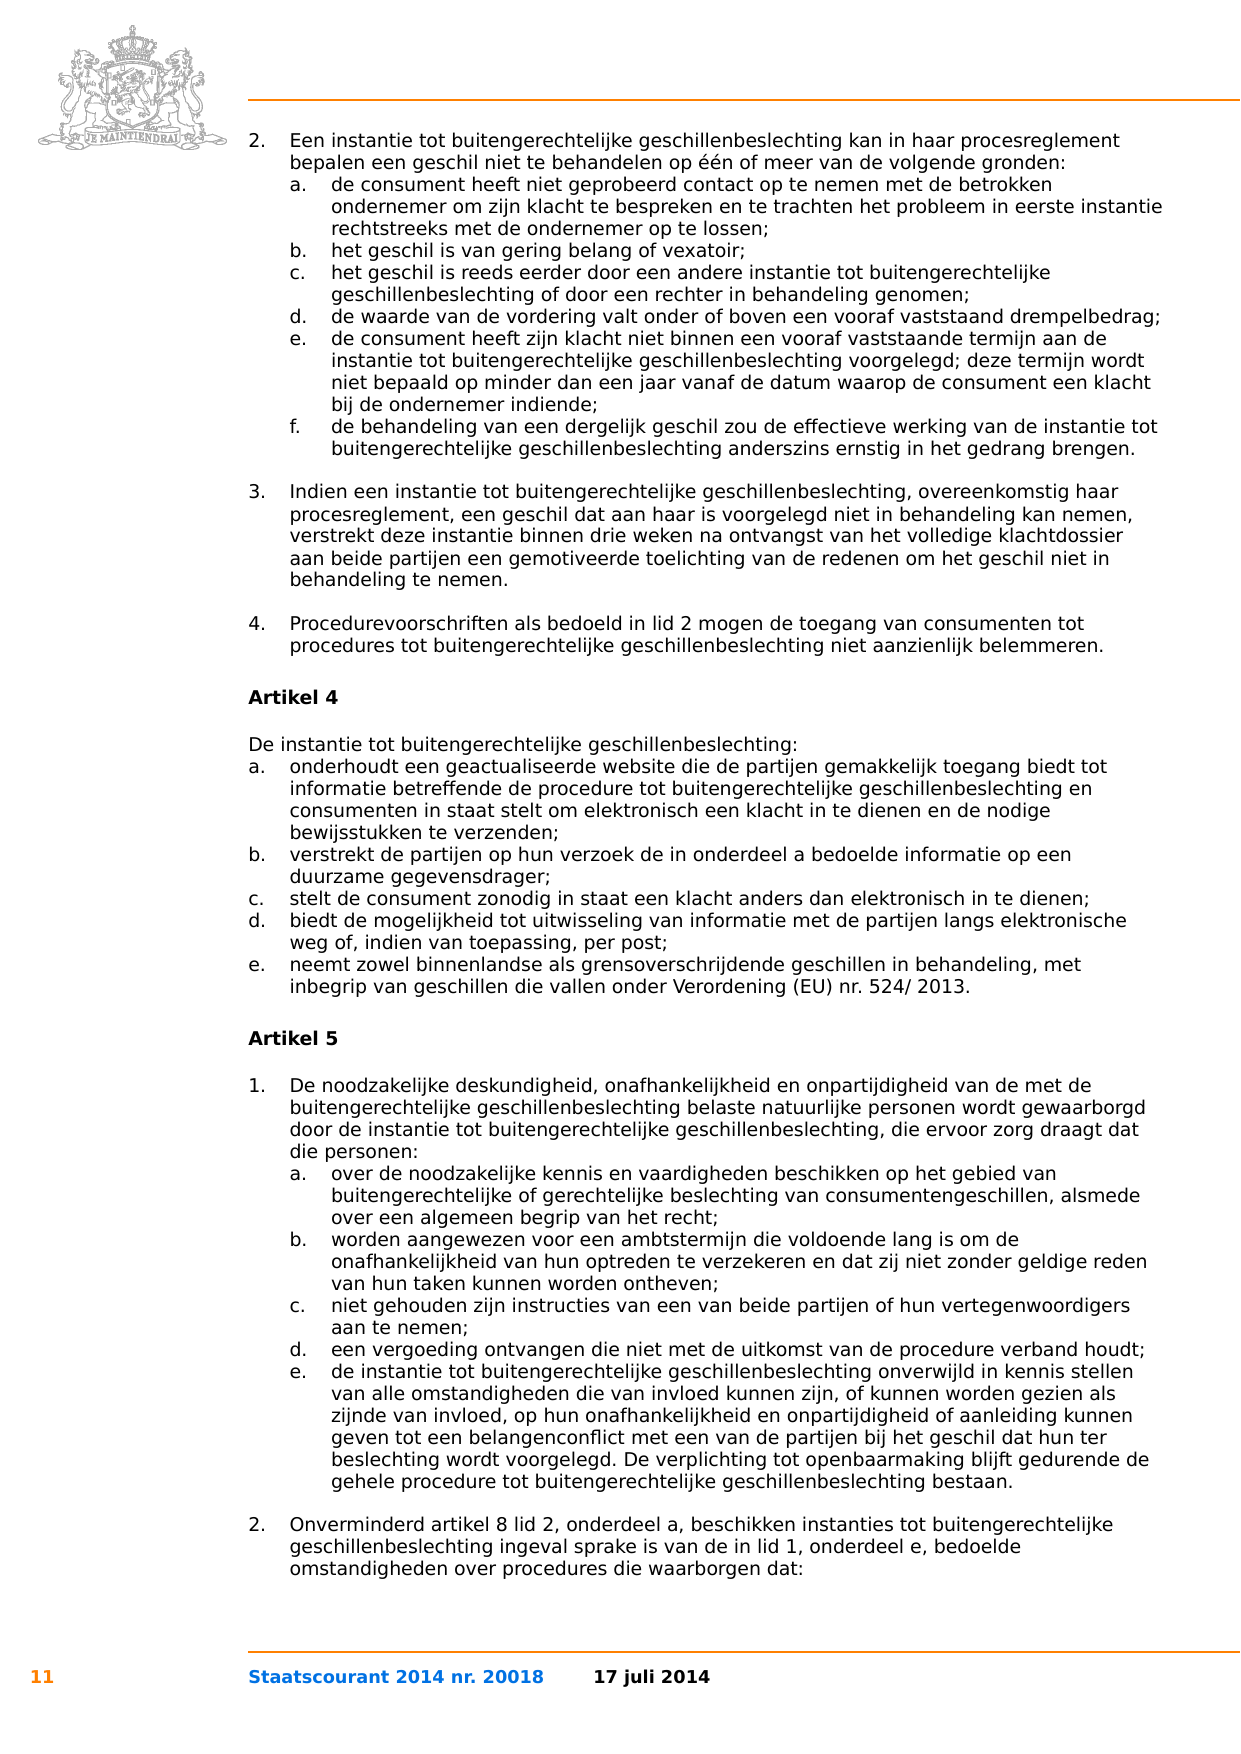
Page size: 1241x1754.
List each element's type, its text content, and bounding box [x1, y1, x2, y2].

subtitle Artikel 5 [248, 1028, 1163, 1050]
text De instantie tot buitengerechtelijke geschillenbeslechting: [248, 734, 1163, 756]
text e. de consument heeft zijn klacht niet binnen een vooraf vaststaande termijn aan de instantie tot buitengerechtelijke geschillenbeslechting voorgelegd; deze termijn wordt niet bepaald op minder dan een jaar vanaf de datum waarop de consument een klacht bij de ondernemer indiende; [289, 328, 1163, 416]
text d. een vergoeding ontvangen die niet met de uitkomst van de procedure verband houdt; [289, 1339, 1163, 1361]
text 1. De noodzakelijke deskundigheid, onafhankelijkheid en onpartijdigheid van de met de buitengerechtelijke geschillenbeslechting belaste natuurlijke personen wordt gewaarborgd door de instantie tot buitengerechtelijke geschillenbeslechting, die ervoor zorg draagt dat die personen: [248, 1075, 1163, 1163]
text a. onderhoudt een geactualiseerde website die de partijen gemakkelijk toegang biedt tot informatie betreffende de procedure tot buitengerechtelijke geschillenbeslechting en consumenten in staat stelt om elektronisch een klacht in te dienen en de nodige bewijsstukken te verzenden; [248, 756, 1163, 844]
text a. de consument heeft niet geprobeerd contact op te nemen met de betrokken ondernemer om zijn klacht te bespreken en te trachten het probleem in eerste instantie rechtstreeks met de ondernemer op te lossen; [289, 174, 1163, 240]
text e. neemt zowel binnenlandse als grensoverschrijdende geschillen in behandeling, met inbegrip van geschillen die vallen onder Verordening (EU) nr. 524/ 2013. [248, 954, 1163, 998]
text b. verstrekt de partijen op hun verzoek de in onderdeel a bedoelde informatie op een duurzame gegevensdrager; [248, 844, 1163, 888]
text c. stelt de consument zonodig in staat een klacht anders dan elektronisch in te dienen; [248, 888, 1163, 910]
text d. biedt de mogelijkheid tot uitwisseling van informatie met de partijen langs elektronische weg of, indien van toepassing, per post; [248, 910, 1163, 954]
text f. de behandeling van een dergelijk geschil zou de effectieve werking van de instantie tot buitengerechtelijke geschillenbeslechting anderszins ernstig in het gedrang brengen. [289, 416, 1163, 459]
text c. het geschil is reeds eerder door een andere instantie tot buitengerechtelijke geschillenbeslechting of door een rechter in behandeling genomen; [289, 262, 1163, 306]
text 3. Indien een instantie tot buitengerechtelijke geschillenbeslechting, overeenkomstig haar procesreglement, een geschil dat aan haar is voorgelegd niet in behandeling kan nemen, verstrekt deze instantie binnen drie weken na ontvangst van het volledige klachtdossier aan beide partijen een gemotiveerde toelichting van de redenen om het geschil niet in behandeling te nemen. [248, 481, 1163, 591]
picture [38, 25, 227, 150]
text 4. Procedurevoorschriften als bedoeld in lid 2 mogen de toegang van consumenten tot procedures tot buitengerechtelijke geschillenbeslechting niet aanzienlijk belemmeren. [248, 613, 1163, 657]
text b. worden aangewezen voor een ambtstermijn die voldoende lang is om de onafhankelijkheid van hun optreden te verzekeren en dat zij niet zonder geldige reden van hun taken kunnen worden ontheven; [289, 1229, 1163, 1295]
text 2. Onverminderd artikel 8 lid 2, onderdeel a, beschikken instanties tot buitengerechtelijke geschillenbeslechting ingeval sprake is van de in lid 1, onderdeel e, bedoelde omstandigheden over procedures die waarborgen dat: [248, 1514, 1163, 1580]
text e. de instantie tot buitengerechtelijke geschillenbeslechting onverwijld in kennis stellen van alle omstandigheden die van invloed kunnen zijn, of kunnen worden gezien als zijnde van invloed, op hun onafhankelijkheid en onpartijdigheid of aanleiding kunnen geven tot een belangenconflict met een van de partijen bij het geschil dat hun ter beslechting wordt voorgelegd. De verplichting tot openbaarmaking blijft gedurende de gehele procedure tot buitengerechtelijke geschillenbeslechting bestaan. [289, 1361, 1163, 1492]
text a. over de noodzakelijke kennis en vaardigheden beschikken op het gebied van buitengerechtelijke of gerechtelijke beslechting van consumentengeschillen, alsmede over een algemeen begrip van het recht; [289, 1163, 1163, 1229]
text b. het geschil is van gering belang of vexatoir; [289, 240, 1163, 262]
text 2. Een instantie tot buitengerechtelijke geschillenbeslechting kan in haar procesreglement bepalen een geschil niet te behandelen op één of meer van de volgende gronden: [248, 130, 1163, 174]
text c. niet gehouden zijn instructies van een van beide partijen of hun vertegenwoordigers aan te nemen; [289, 1295, 1163, 1339]
subtitle Artikel 4 [248, 687, 1163, 709]
text d. de waarde van de vordering valt onder of boven een vooraf vaststaand drempelbedrag; [289, 306, 1163, 328]
